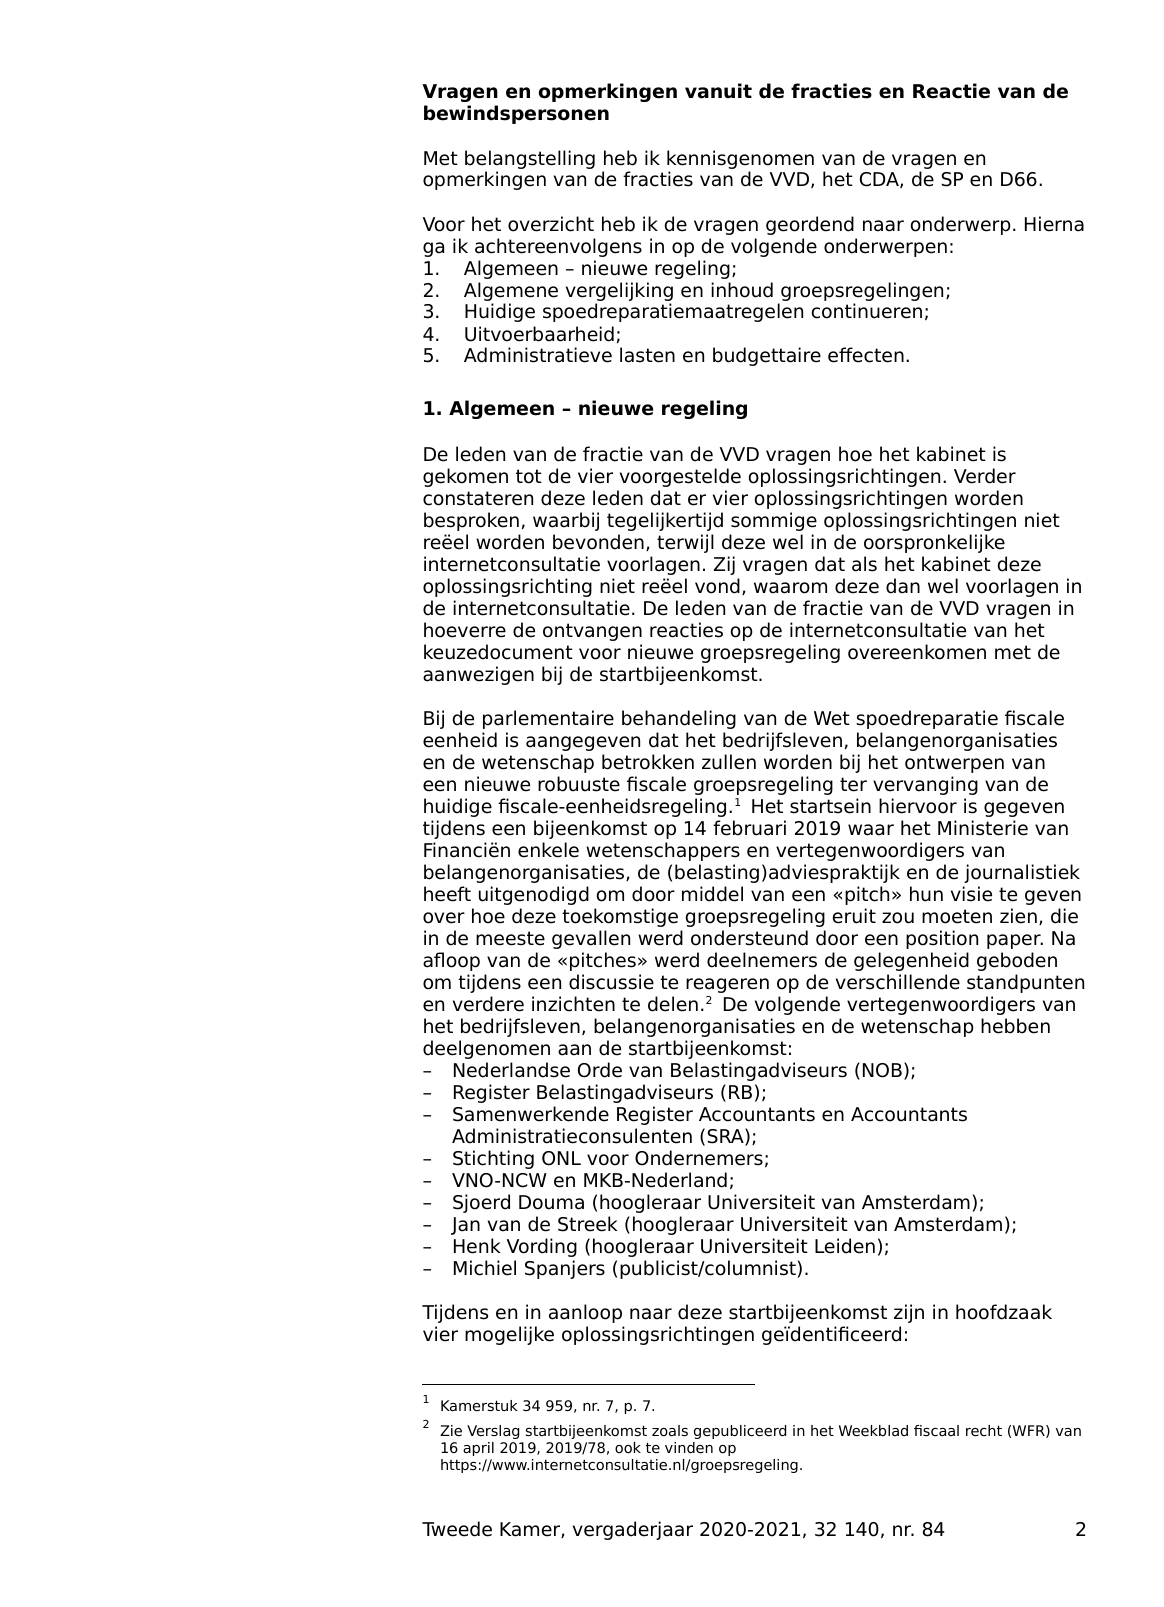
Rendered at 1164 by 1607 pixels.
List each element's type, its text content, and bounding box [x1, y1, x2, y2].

text Bij de parlementaire behandeling van de Wet spoedreparatie fiscale eenheid is aangegeven dat het bedrijfsleven, belangenorganisaties en de wetenschap betrokken zullen worden bij het ontwerpen van een nieuwe robuuste fiscale groepsregeling ter vervanging van de huidige fiscale-eenheidsregeling. Het startsein hiervoor is gegeven tijdens een bijeenkomst op 14 februari 2019 waar het Ministerie van Financiën enkele wetenschappers en vertegenwoordigers van belangenorganisaties, de (belasting)adviespraktijk en de journalistiek heeft uitgenodigd om door middel van een «pitch» hun visie te geven over hoe deze toekomstige groepsregeling eruit zou moeten zien, die in de meeste gevallen werd ondersteund door een position paper. Na afloop van de «pitches» werd deelnemers de gelegenheid geboden om tijdens een discussie te reageren op de verschillende standpunten en verdere inzichten te delen. De volgende vertegenwoordigers van het bedrijfsleven, belangenorganisaties en de wetenschap hebben deelgenomen aan de startbijeenkomst: [422, 708, 1087, 1060]
text – Jan van de Streek (hoogleraar Universiteit van Amsterdam); [422, 1214, 1087, 1236]
text Kamerstuk 34 959, nr. 7, p. 7. [422, 1393, 1087, 1416]
subtitle Vragen en opmerkingen vanuit de fracties en Reactie van de bewindspersonen [422, 81, 1087, 125]
text 3. Huidige spoedreparatiemaatregelen continueren; [422, 301, 1087, 323]
text 5. Administratieve lasten en budgettaire effecten. [422, 345, 1087, 367]
text – Nederlandse Orde van Belastingadviseurs (NOB); [422, 1060, 1087, 1082]
subtitle 1. Algemeen – nieuwe regeling [422, 397, 1087, 419]
text Voor het overzicht heb ik de vragen geordend naar onderwerp. Hierna ga ik achtereenvolgens in op de volgende onderwerpen: [422, 213, 1087, 257]
text – Michiel Spanjers (publicist/columnist). [422, 1258, 1087, 1280]
text 1. Algemeen – nieuwe regeling; [422, 257, 1087, 279]
text 4. Uitvoerbaarheid; [422, 323, 1087, 345]
text 2. Algemene vergelijking en inhoud groepsregelingen; [422, 279, 1087, 301]
text Tijdens en in aanloop naar deze startbijeenkomst zijn in hoofdzaak vier mogelijke oplossingsrichtingen geïdentificeerd: [422, 1302, 1087, 1346]
text – Henk Vording (hoogleraar Universiteit Leiden); [422, 1236, 1087, 1258]
text Met belangstelling heb ik kennisgenomen van de vragen en opmerkingen van de fracties van de VVD, het CDA, de SP en D66. [422, 147, 1087, 191]
text – Samenwerkende Register Accountants en Accountants Administratieconsulenten (SRA); [422, 1104, 1087, 1148]
text – Sjoerd Douma (hoogleraar Universiteit van Amsterdam); [422, 1192, 1087, 1214]
text – Stichting ONL voor Ondernemers; [422, 1148, 1087, 1170]
text De leden van de fractie van de VVD vragen hoe het kabinet is gekomen tot de vier voorgestelde oplossingsrichtingen. Verder constateren deze leden dat er vier oplossingsrichtingen worden besproken, waarbij tegelijkertijd sommige oplossingsrichtingen niet reëel worden bevonden, terwijl deze wel in de oorspronkelijke internetconsultatie voorlagen. Zij vragen dat als het kabinet deze oplossingsrichting niet reëel vond, waarom deze dan wel voorlagen in de internetconsultatie. De leden van de fractie van de VVD vragen in hoeverre de ontvangen reacties op de internetconsultatie van het keuzedocument voor nieuwe groepsregeling overeenkomen met de aanwezigen bij de startbijeenkomst. [422, 444, 1087, 686]
text – Register Belastingadviseurs (RB); [422, 1082, 1087, 1104]
text Zie Verslag startbijeenkomst zoals gepubliceerd in het Weekblad fiscaal recht (WFR) van 16 april 2019, 2019/78, ook te vinden op https://www.internetconsultatie.nl/groepsregeling. [422, 1418, 1087, 1474]
text – VNO-NCW en MKB-Nederland; [422, 1170, 1087, 1192]
